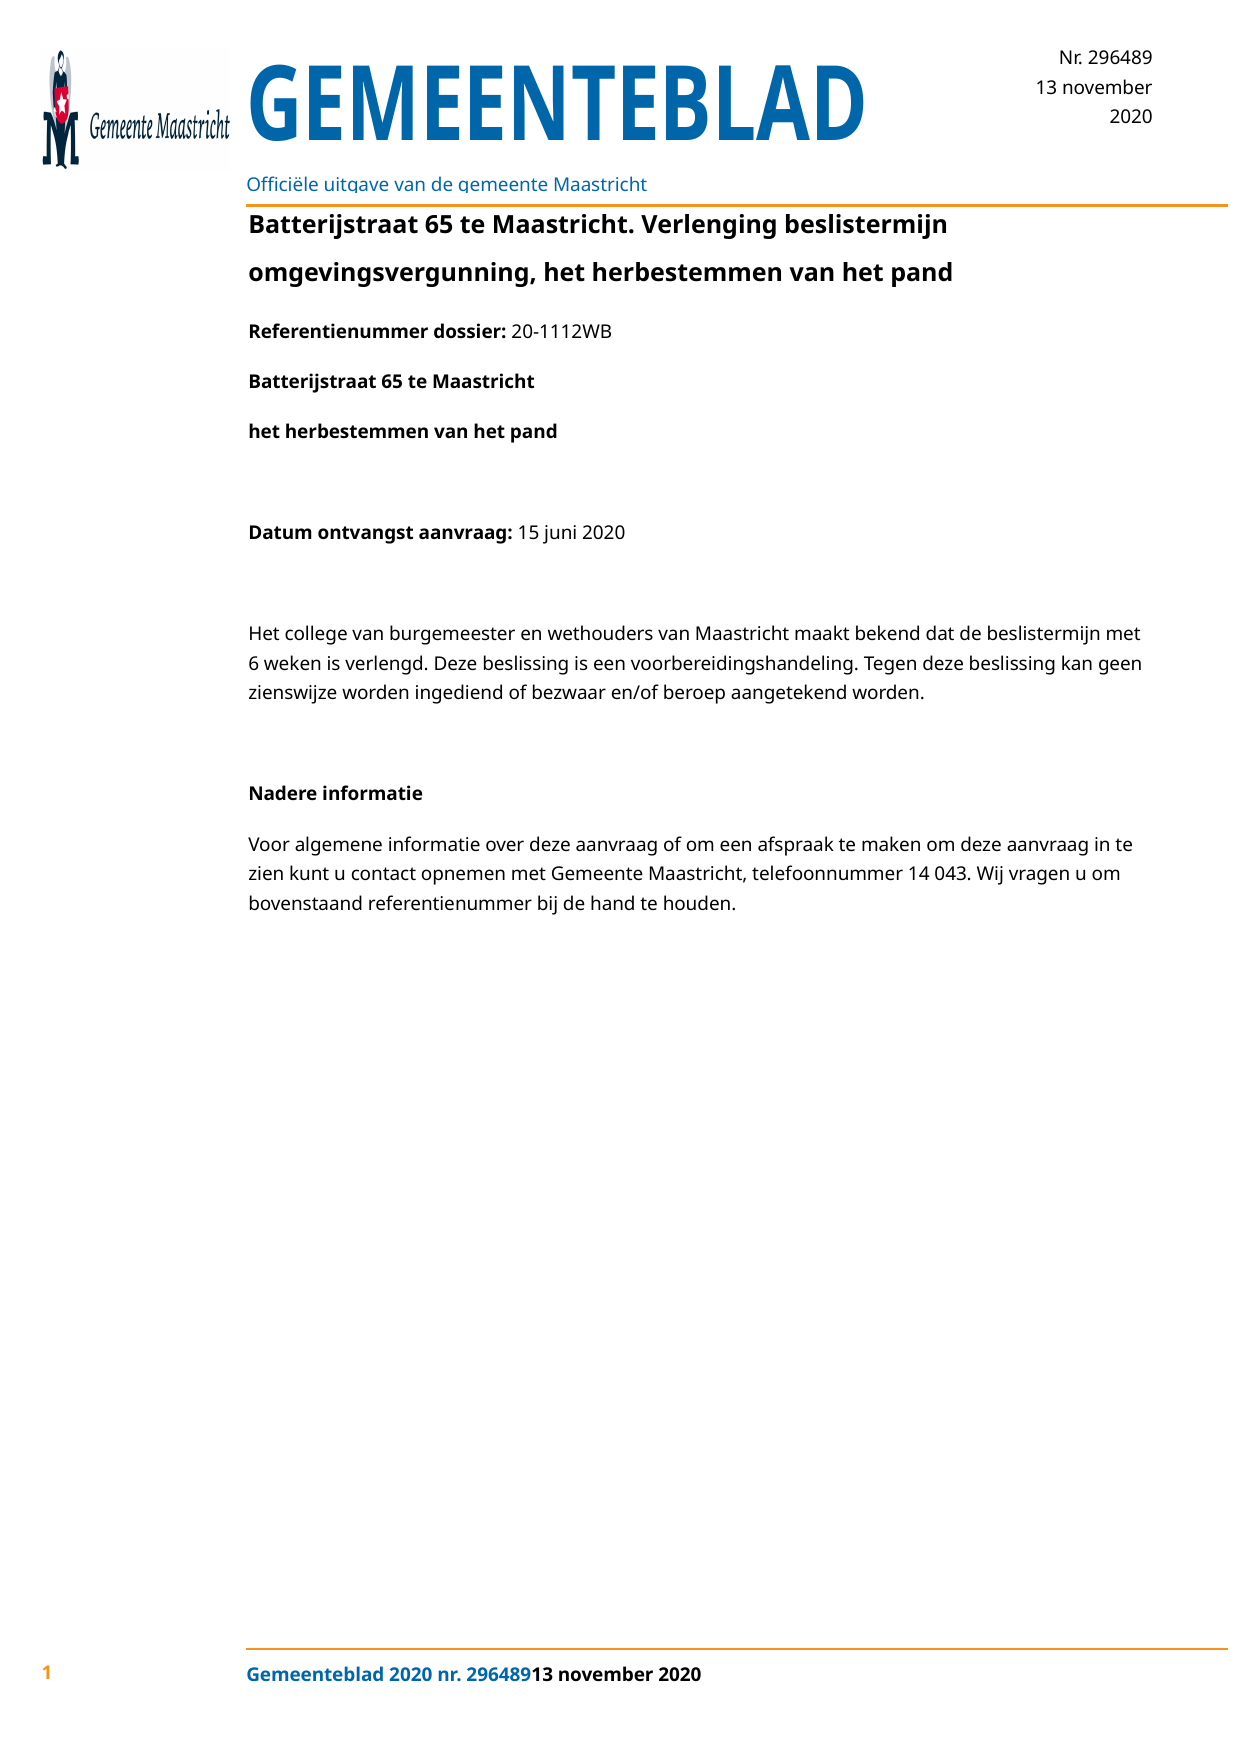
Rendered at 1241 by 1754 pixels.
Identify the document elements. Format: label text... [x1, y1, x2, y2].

text Het college van burgemeester en wethouders van Maastricht maakt bekend dat de beslistermijn met 6 weken is verlengd. Deze beslissing is een voorbereidingshandeling. Tegen deze beslissing kan geen zienswijze worden ingediend of bezwaar en/of beroep aangetekend worden. [248, 620, 1152, 705]
picture [41, 47, 231, 172]
text Voor algemene informatie over deze aanvraag of om een afspraak te maken om deze aanvraag in te zien kunt u contact opnemen met Gemeente Maastricht, telefoonnummer 14 043. Wij vragen u om bovenstaand referentienummer bij de hand te houden. [248, 831, 1152, 916]
text Referentienummer dossier: 20-1112WB [248, 318, 1152, 344]
text Nadere informatie [248, 780, 1152, 806]
text Batterijstraat 65 te Maastricht [248, 368, 1152, 394]
text het herbestemmen van het pand [248, 419, 1152, 444]
text Datum ontvangst aanvraag: 15 juni 2020 [248, 519, 1152, 545]
text Batterijstraat 65 te Maastricht. Verlenging beslistermijn omgevingsvergunning, het herbestemmen van het pand [248, 207, 1152, 288]
